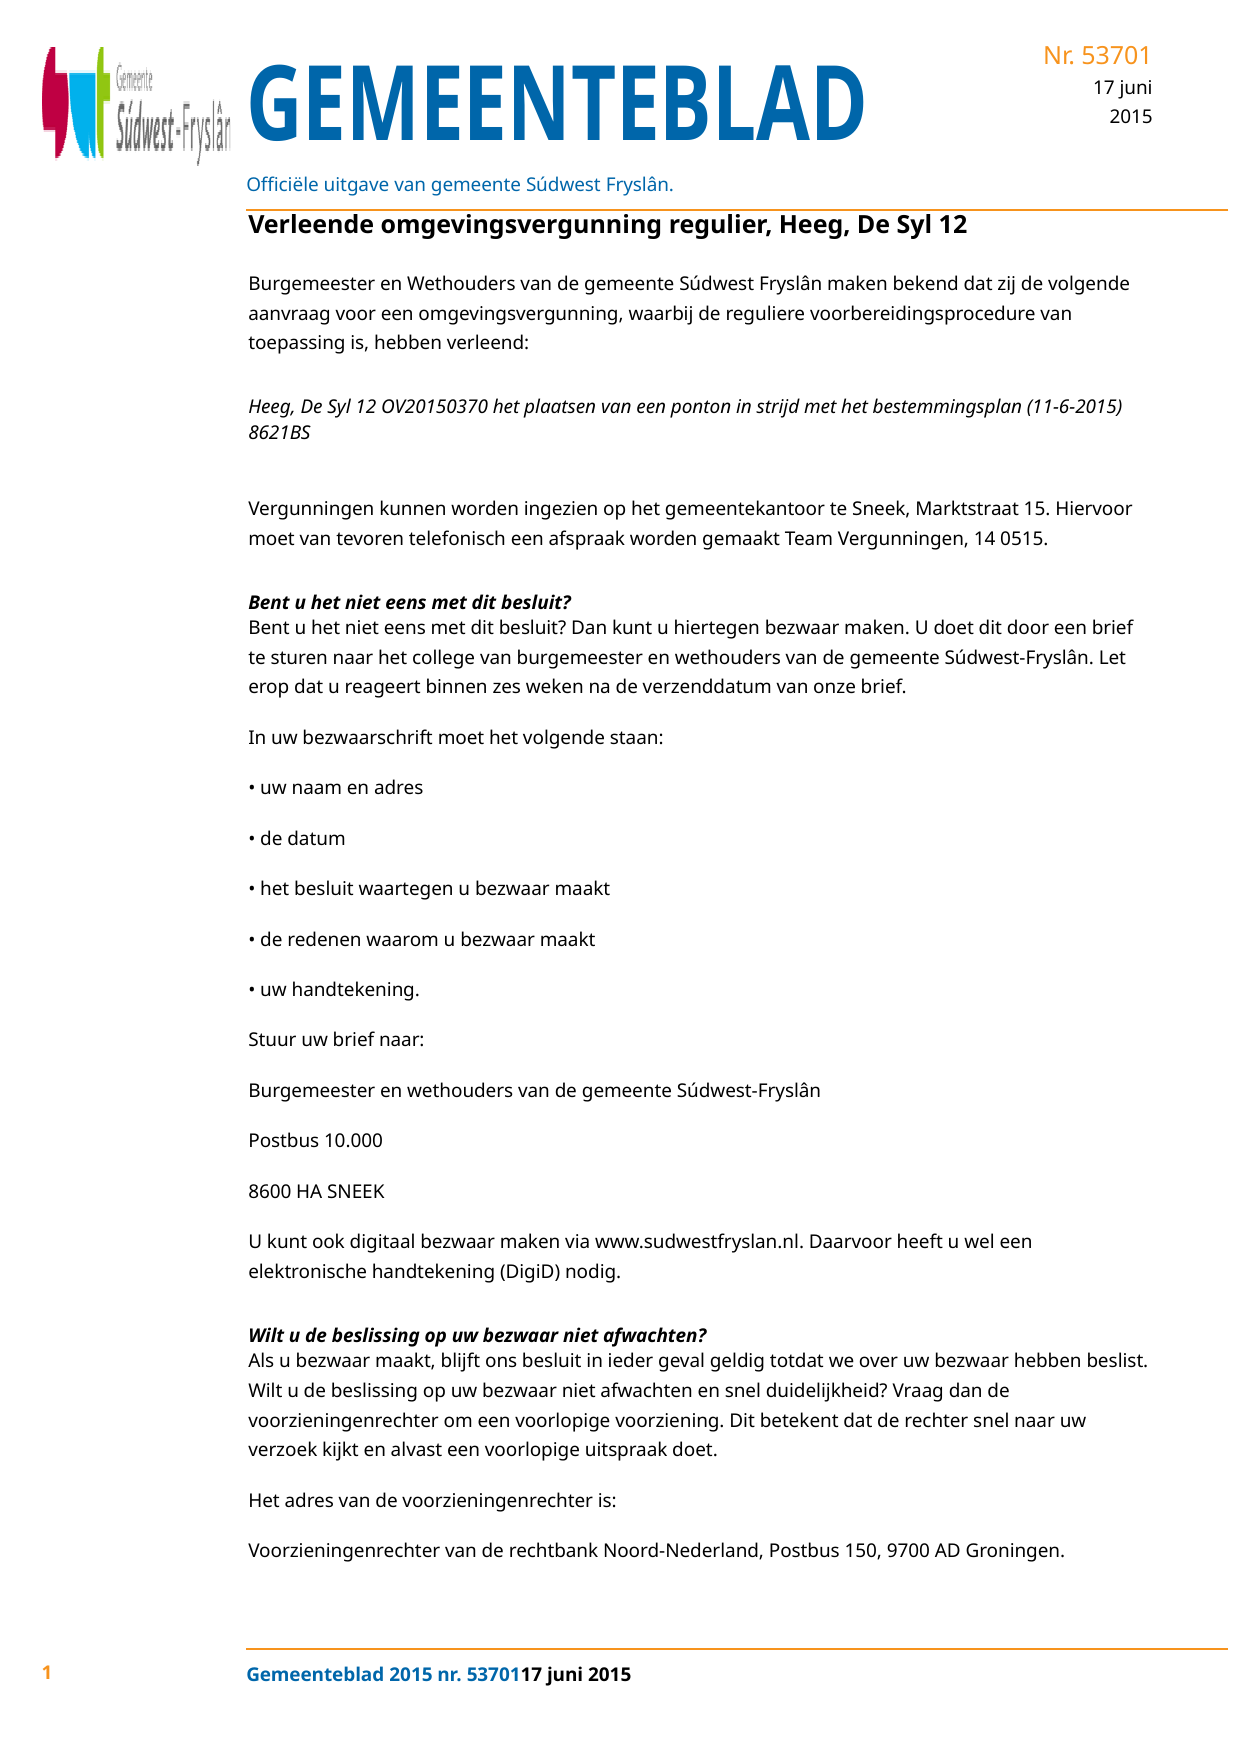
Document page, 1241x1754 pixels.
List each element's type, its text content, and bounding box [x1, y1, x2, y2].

text Wilt u de beslissing op uw bezwaar niet afwachten? [248, 1322, 1152, 1348]
text Vergunningen kunnen worden ingezien op het gemeentekantoor te Sneek, Marktstraat 15. Hiervoor moet van tevoren telefonisch een afspraak worden gemaakt Team Vergunningen, 14 0515. [248, 495, 1152, 551]
text • het besluit waartegen u bezwaar maakt [248, 875, 1152, 901]
text Voorzieningenrechter van de rechtbank Noord-Nederland, Postbus 150, 9700 AD Groningen. [248, 1537, 1152, 1563]
picture [41, 47, 231, 172]
text Als u bezwaar maakt, blijft ons besluit in ieder geval geldig totdat we over uw bezwaar hebben beslist. Wilt u de beslissing op uw bezwaar niet afwachten en snel duidelijkheid? Vraag dan de voorzieningenrechter om een voorlopige voorziening. Dit betekent dat de rechter snel naar uw verzoek kijkt en alvast een voorlopige uitspraak doet. [248, 1348, 1152, 1462]
text Stuur uw brief naar: [248, 1027, 1152, 1052]
text Bent u het niet eens met dit besluit? Dan kunt u hiertegen bezwaar maken. U doet dit door een brief te sturen naar het college van burgemeester en wethouders van de gemeente Súdwest-Fryslân. Let erop dat u reageert binnen zes weken na de verzenddatum van onze brief. [248, 614, 1152, 699]
text Postbus 10.000 [248, 1127, 1152, 1153]
text U kunt ook digitaal bezwaar maken via www.sudwestfryslan.nl. Daarvoor heeft u wel een elektronische handtekening (DigiD) nodig. [248, 1228, 1152, 1284]
text • uw handtekening. [248, 976, 1152, 1002]
text 8600 HA SNEEK [248, 1178, 1152, 1204]
text • de redenen waarom u bezwaar maakt [248, 926, 1152, 952]
text Het adres van de voorzieningenrechter is: [248, 1487, 1152, 1512]
text • uw naam en adres [248, 774, 1152, 800]
text Verleende omgevingsvergunning regulier, Heeg, De Syl 12 [248, 211, 1152, 241]
text Heeg, De Syl 12 OV20150370 het plaatsen van een ponton in strijd met het bestemmingsplan (11-6-2015) 8621BS [248, 393, 1152, 445]
text • de datum [248, 825, 1152, 851]
text Bent u het niet eens met dit besluit? [248, 589, 1152, 614]
text In uw bezwaarschrift moet het volgende staan: [248, 724, 1152, 750]
text Burgemeester en wethouders van de gemeente Súdwest-Fryslân [248, 1077, 1152, 1103]
text Burgemeester en Wethouders van de gemeente Súdwest Fryslân maken bekend dat zij de volgende aanvraag voor een omgevingsvergunning, waarbij de reguliere voorbereidingsprocedure van toepassing is, hebben verleend: [248, 270, 1152, 355]
